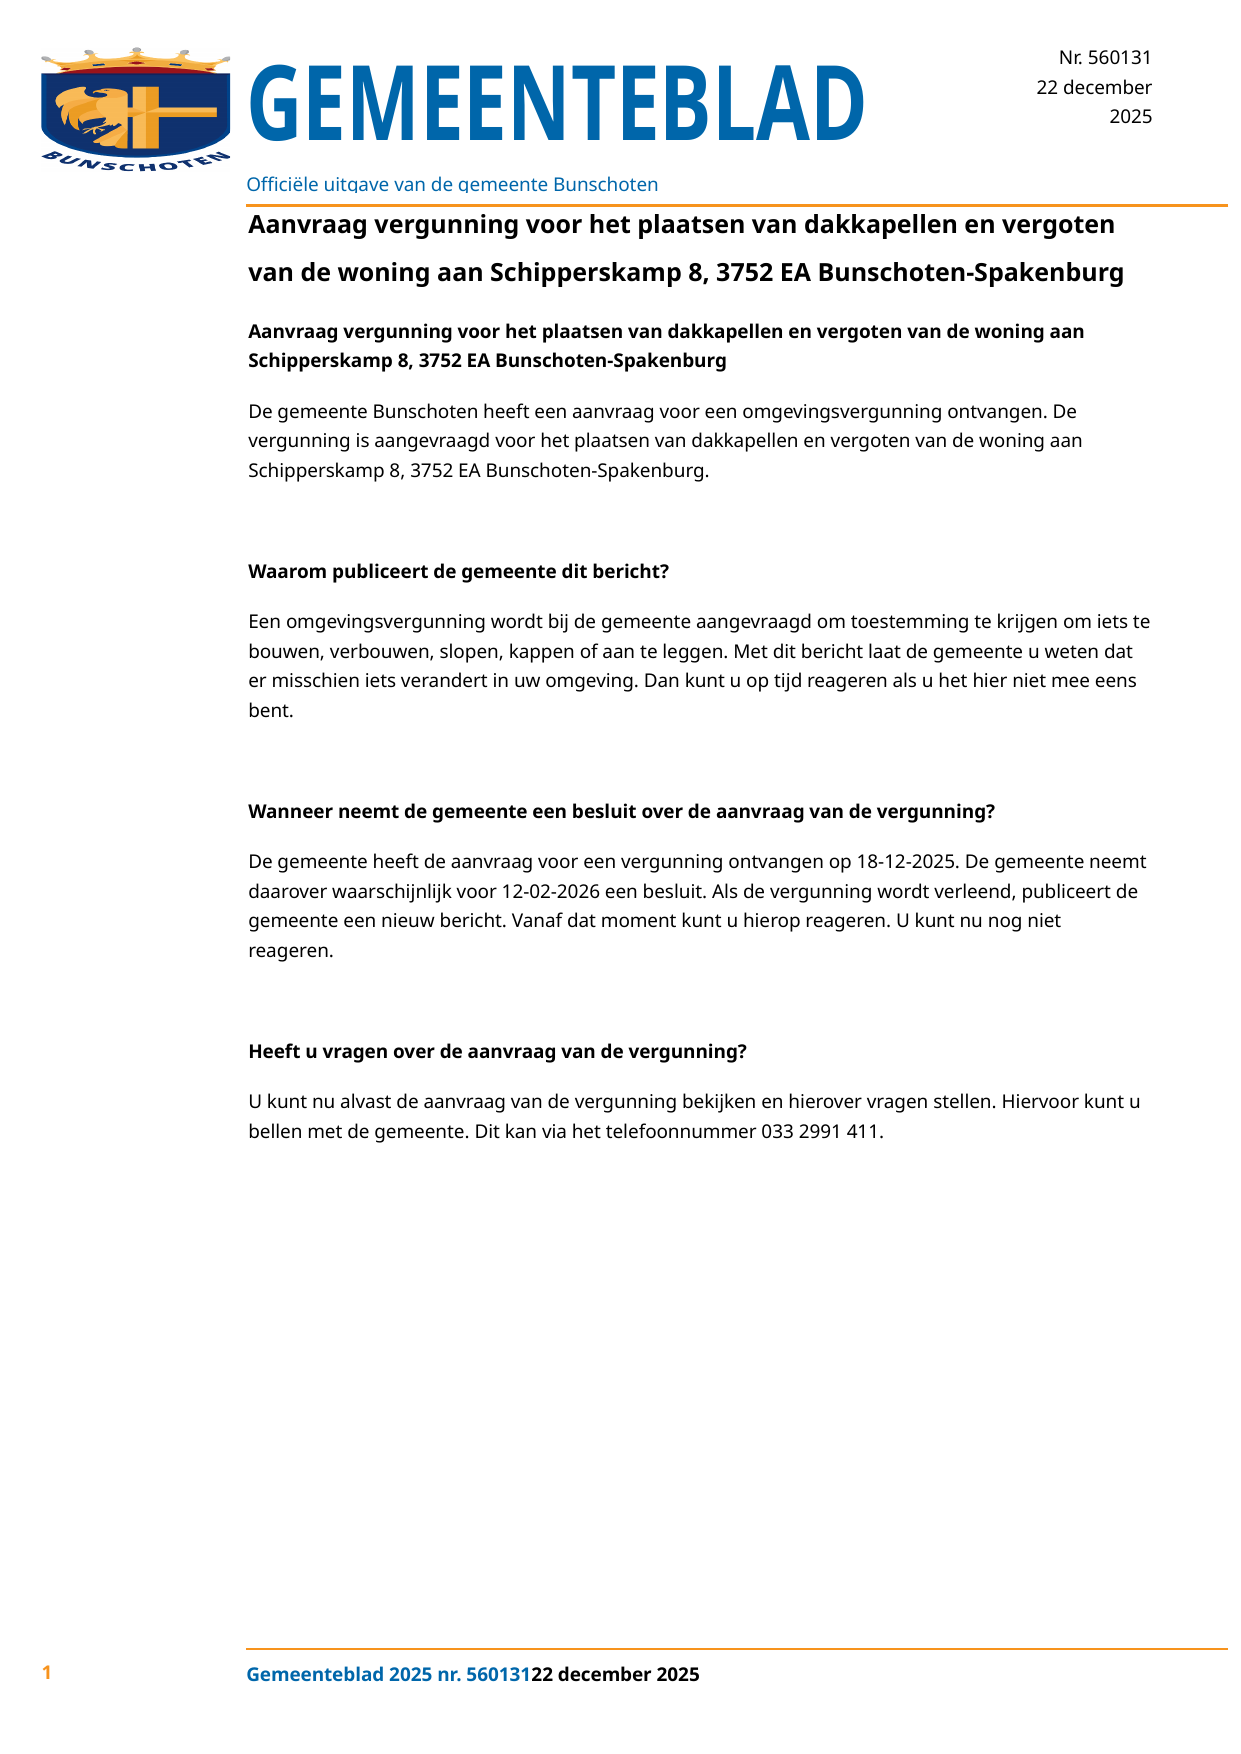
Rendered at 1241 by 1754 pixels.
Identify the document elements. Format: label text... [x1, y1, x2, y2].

text Aanvraag vergunning voor het plaatsen van dakkapellen en vergoten van de woning aan Schipperskamp 8, 3752 EA Bunschoten-Spakenburg [248, 318, 1152, 373]
text Wanneer neemt de gemeente een besluit over de aanvraag van de vergunning? [248, 798, 1152, 824]
text De gemeente heeft de aanvraag voor een vergunning ontvangen op 18-12-2025. De gemeente neemt daarover waarschijnlijk voor 12-02-2026 een besluit. Als de vergunning wordt verleend, publiceert de gemeente een nieuw bericht. Vanaf dat moment kunt u hierop reageren. U kunt nu nog niet reageren. [248, 848, 1152, 963]
text U kunt nu alvast de aanvraag van de vergunning bekijken en hierover vragen stellen. Hiervoor kunt u bellen met de gemeente. Dit kan via het telefoonnummer 033 2991 411. [248, 1088, 1152, 1144]
text Heeft u vragen over de aanvraag van de vergunning? [248, 1038, 1152, 1064]
text Waarom publiceert de gemeente dit bericht? [248, 558, 1152, 584]
text Aanvraag vergunning voor het plaatsen van dakkapellen en vergoten van de woning aan Schipperskamp 8, 3752 EA Bunschoten-Spakenburg [248, 207, 1152, 288]
text De gemeente Bunschoten heeft een aanvraag voor een omgevingsvergunning ontvangen. De vergunning is aangevraagd voor het plaatsen van dakkapellen en vergoten van de woning aan Schipperskamp 8, 3752 EA Bunschoten-Spakenburg. [248, 398, 1152, 483]
text Een omgevingsvergunning wordt bij de gemeente aangevraagd om toestemming te krijgen om iets te bouwen, verbouwen, slopen, kappen of aan te leggen. Met dit bericht laat de gemeente u weten dat er misschien iets verandert in uw omgeving. Dan kunt u op tijd reageren als u het hier niet mee eens bent. [248, 608, 1152, 723]
picture [41, 47, 231, 172]
